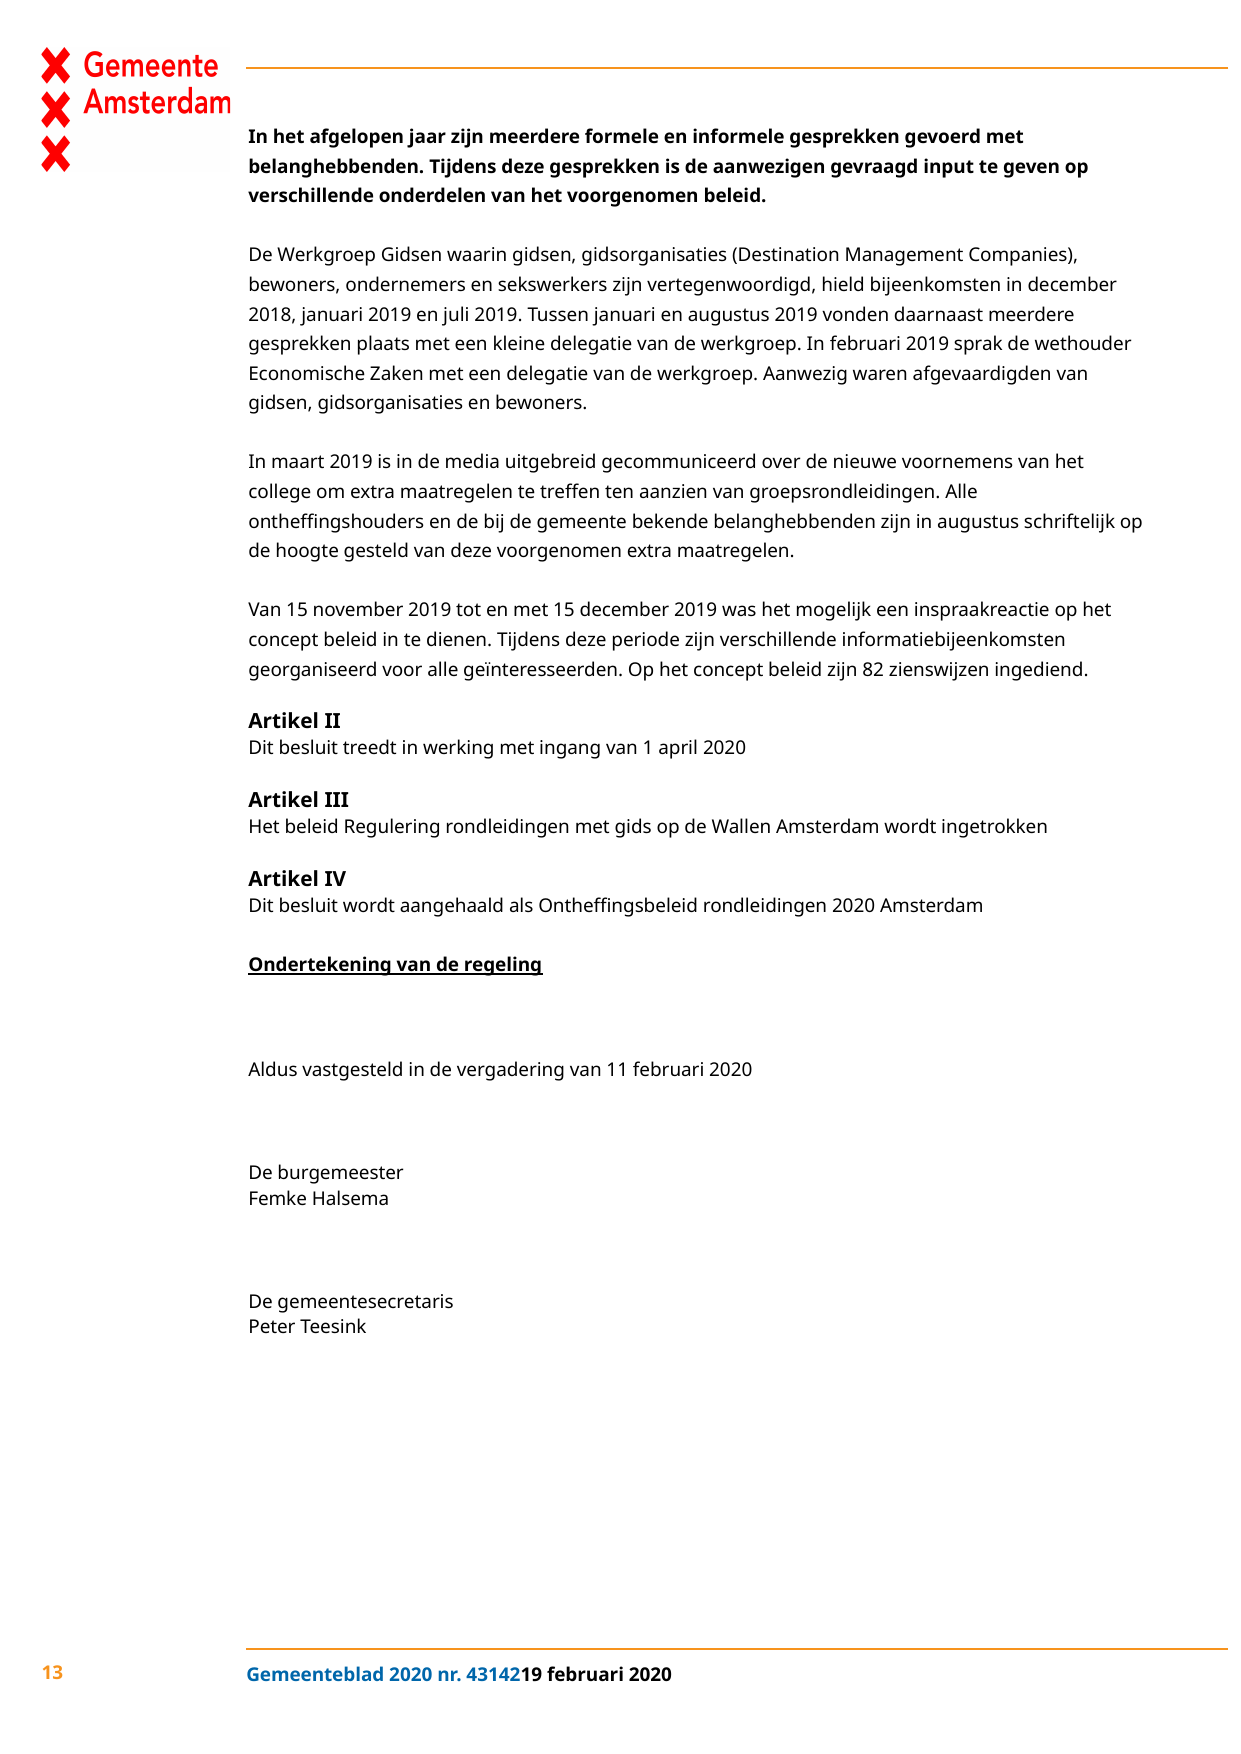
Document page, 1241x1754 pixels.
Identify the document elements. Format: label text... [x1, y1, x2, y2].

text Van 15 november 2019 tot en met 15 december 2019 was het mogelijk een inspraakreactie op het concept beleid in te dienen. Tijdens deze periode zijn verschillende informatiebijeenkomsten georganiseerd voor alle geïnteresseerden. Op het concept beleid zijn 82 zienswijzen ingediend. [248, 597, 1152, 681]
text Artikel III [248, 785, 1152, 813]
text De gemeentesecretaris [248, 1288, 1152, 1313]
text De Werkgroep Gidsen waarin gidsen, gidsorganisaties (Destination Management Companies), bewoners, ondernemers en sekswerkers zijn vertegenwoordigd, hield bijeenkomsten in december 2018, januari 2019 en juli 2019. Tussen januari en augustus 2019 vonden daarnaast meerdere gesprekken plaats met een kleine delegatie van de werkgroep. In februari 2019 sprak de wethouder Economische Zaken met een delegatie van de werkgroep. Aanwezig waren afgevaardigden van gidsen, gidsorganisaties en bewoners. [248, 242, 1152, 415]
text De burgemeester [248, 1159, 1152, 1185]
text Ondertekening van de regeling [248, 951, 1152, 977]
text Dit besluit wordt aangehaald als Ontheffingsbeleid rondleidingen 2020 Amsterdam [248, 892, 1152, 918]
text In het afgelopen jaar zijn meerdere formele en informele gesprekken gevoerd met belanghebbenden. Tijdens deze gesprekken is de aanwezigen gevraagd input te geven op verschillende onderdelen van het voorgenomen beleid. [248, 123, 1152, 208]
text Dit besluit treedt in werking met ingang van 1 april 2020 [248, 734, 1152, 760]
text Artikel IV [248, 864, 1152, 892]
text Aldus vastgesteld in de vergadering van 11 februari 2020 [248, 1056, 1152, 1082]
text In maart 2019 is in de media uitgebreid gecommuniceerd over de nieuwe voornemens van het college om extra maatregelen te treffen ten aanzien van groepsrondleidingen. Alle ontheffingshouders en de bij de gemeente bekende belanghebbenden zijn in augustus schriftelijk op de hoogte gesteld van deze voorgenomen extra maatregelen. [248, 449, 1152, 563]
text Het beleid Regulering rondleidingen met gids op de Wallen Amsterdam wordt ingetrokken [248, 813, 1152, 839]
picture [41, 47, 231, 172]
text Artikel II [248, 706, 1152, 734]
text Femke Halsema [248, 1185, 1152, 1211]
text Peter Teesink [248, 1313, 1152, 1339]
